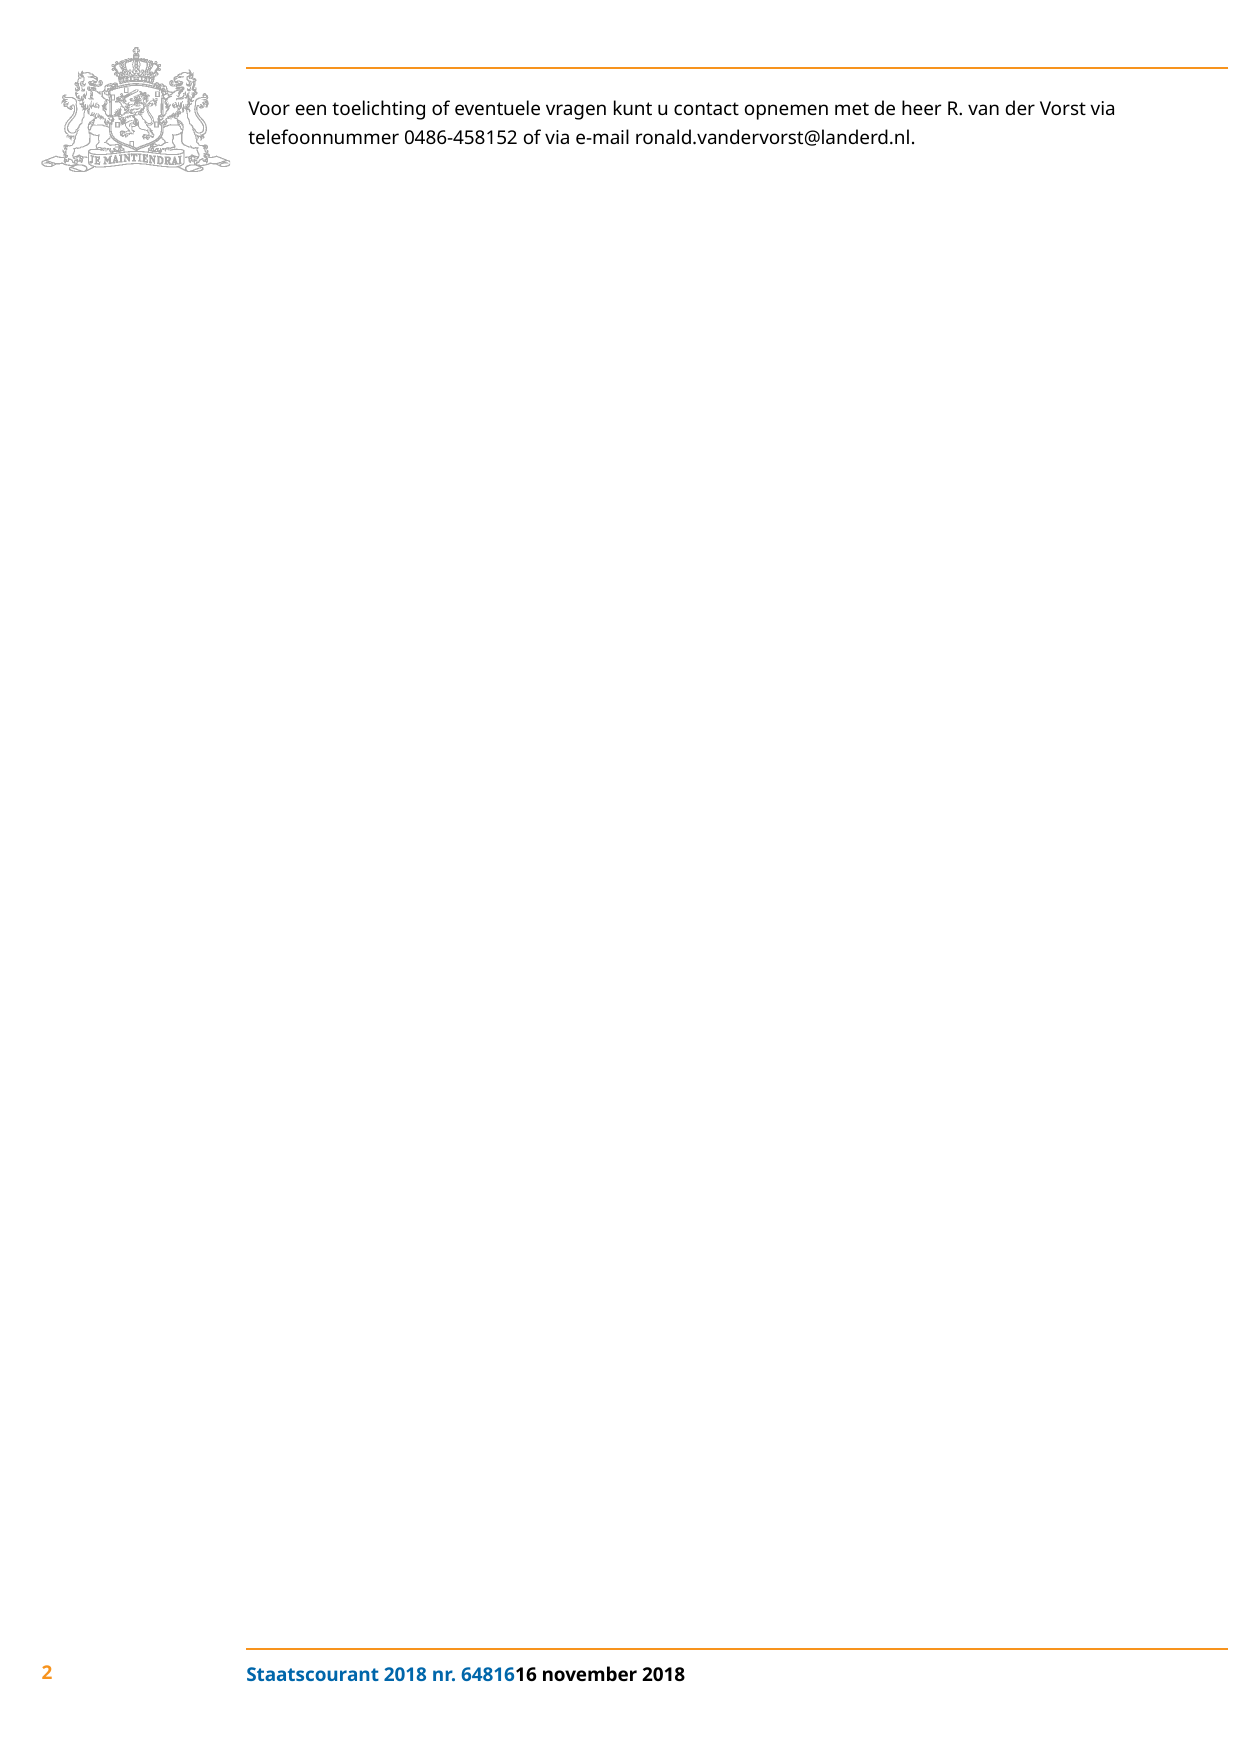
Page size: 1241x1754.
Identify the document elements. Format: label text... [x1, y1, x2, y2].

picture [41, 47, 231, 172]
text Voor een toelichting of eventuele vragen kunt u contact opnemen met de heer R. van der Vorst via telefoonnummer 0486-458152 of via e-mail ronald.vandervorst@landerd.nl. [248, 95, 1152, 150]
